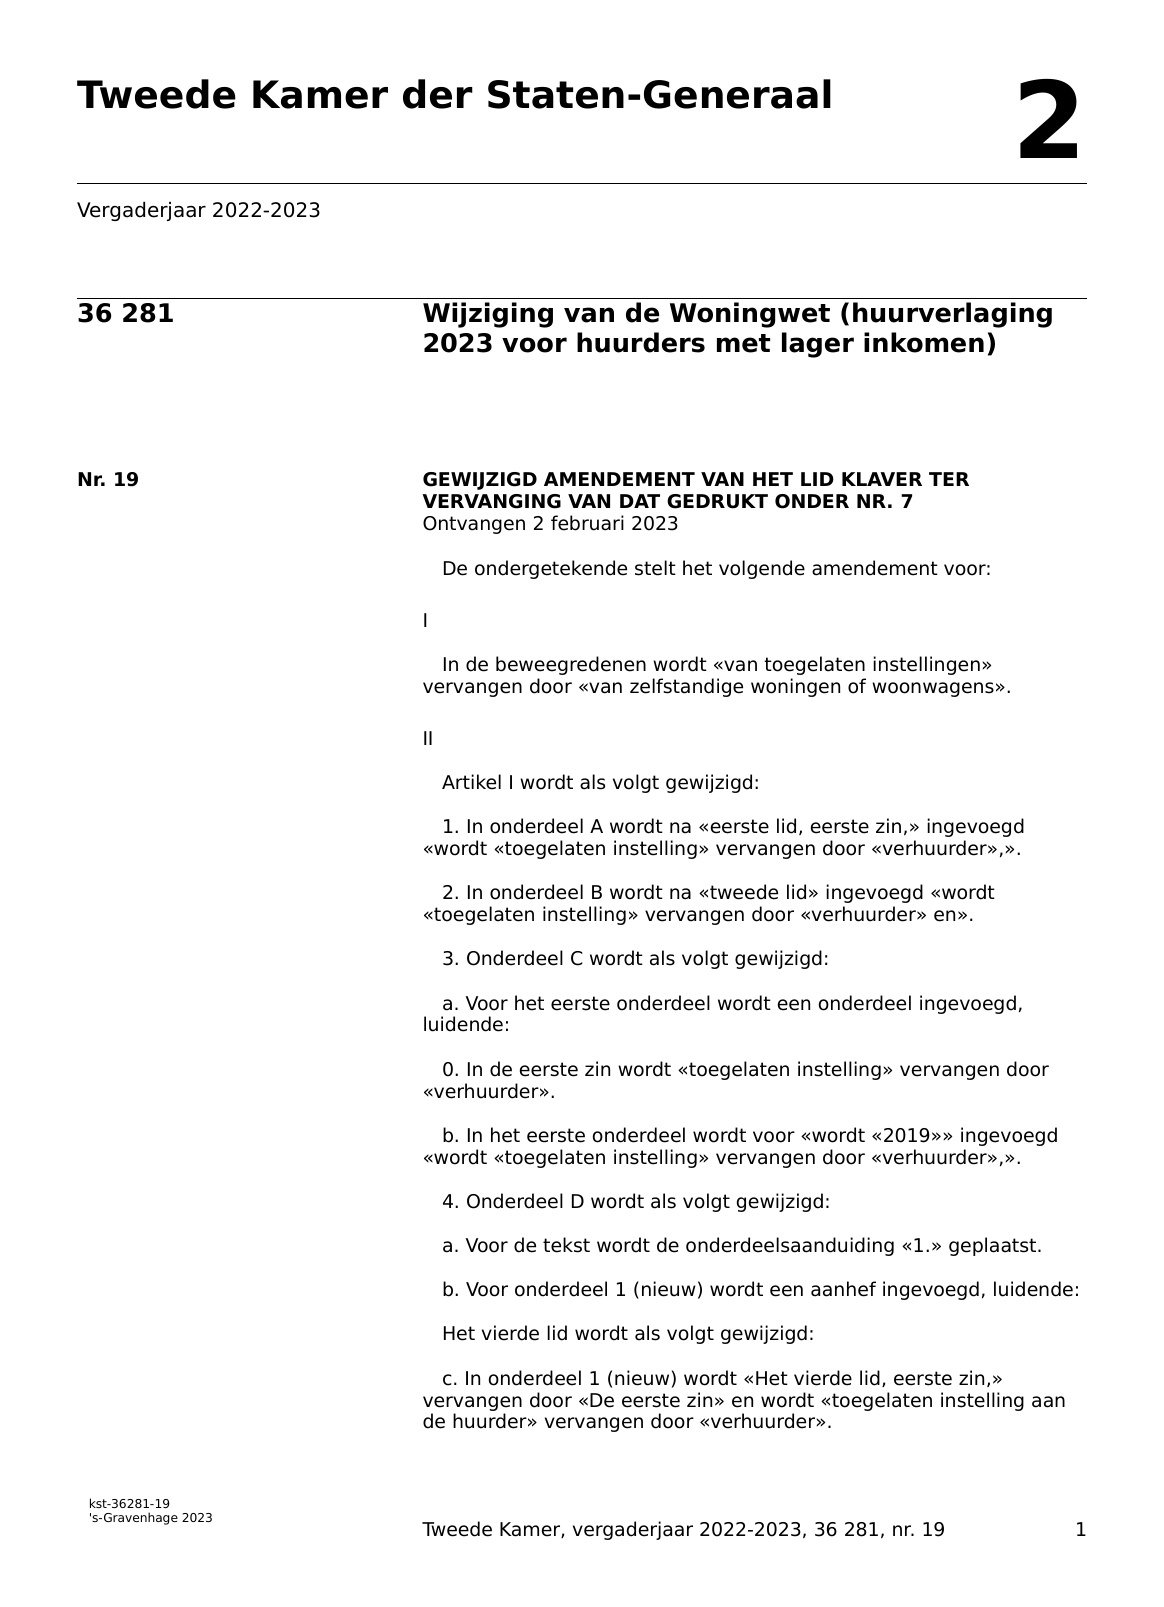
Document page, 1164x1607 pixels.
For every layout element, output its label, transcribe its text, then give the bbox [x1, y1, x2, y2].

text a. Voor de tekst wordt de onderdeelsaanduiding «1.» geplaatst. [422, 1235, 1087, 1257]
subtitle II [422, 728, 1087, 749]
table_header Tweede Kamer der Staten-Generaal [77, 59, 886, 183]
subtitle Nr. 19 GEWIJZIGD AMENDEMENT VAN HET LID KLAVER TER VERVANGING VAN DAT GEDRUKT ONDER NR. 7 [77, 469, 1087, 513]
subtitle 36 281 Wijziging van de Woningwet (huurverlaging 2023 voor huurders met lager inkomen) [77, 299, 1087, 358]
text Artikel I wordt als volgt gewijzigd: [422, 772, 1087, 794]
text De ondergetekende stelt het volgende amendement voor: [422, 557, 1087, 579]
text 1. In onderdeel A wordt na «eerste lid, eerste zin,» ingevoegd «wordt «toegelaten instelling» vervangen door «verhuurder»,». [422, 816, 1087, 860]
text 3. Onderdeel C wordt als volgt gewijzigd: [422, 948, 1087, 970]
subtitle I [422, 609, 1087, 631]
text b. In het eerste onderdeel wordt voor «wordt «2019»» ingevoegd «wordt «toegelaten instelling» vervangen door «verhuurder»,». [422, 1125, 1087, 1169]
text In de beweegredenen wordt «van toegelaten instellingen» vervangen door «van zelfstandige woningen of woonwagens». [422, 654, 1087, 698]
text 2. In onderdeel B wordt na «tweede lid» ingevoegd «wordt «toegelaten instelling» vervangen door «verhuurder» en». [422, 882, 1087, 926]
text 4. Onderdeel D wordt als volgt gewijzigd: [422, 1191, 1087, 1213]
text 's-Gravenhage 2023 [88, 1511, 323, 1525]
text a. Voor het eerste onderdeel wordt een onderdeel ingevoegd, luidende: [422, 992, 1087, 1036]
text c. In onderdeel 1 (nieuw) wordt «Het vierde lid, eerste zin,» vervangen door «De eerste zin» en wordt «toegelaten instelling aan de huurder» vervangen door «verhuurder». [422, 1367, 1087, 1433]
text Ontvangen 2 februari 2023 [422, 513, 1087, 535]
text kst-36281-19 [88, 1497, 323, 1511]
text 0. In de eerste zin wordt «toegelaten instelling» vervangen door «verhuurder». [422, 1058, 1087, 1102]
table_header 2 [886, 59, 1087, 183]
text Het vierde lid wordt als volgt gewijzigd: [422, 1323, 1087, 1345]
table_cell Vergaderjaar 2022-2023 [77, 184, 1087, 298]
text b. Voor onderdeel 1 (nieuw) wordt een aanhef ingevoegd, luidende: [422, 1279, 1087, 1301]
